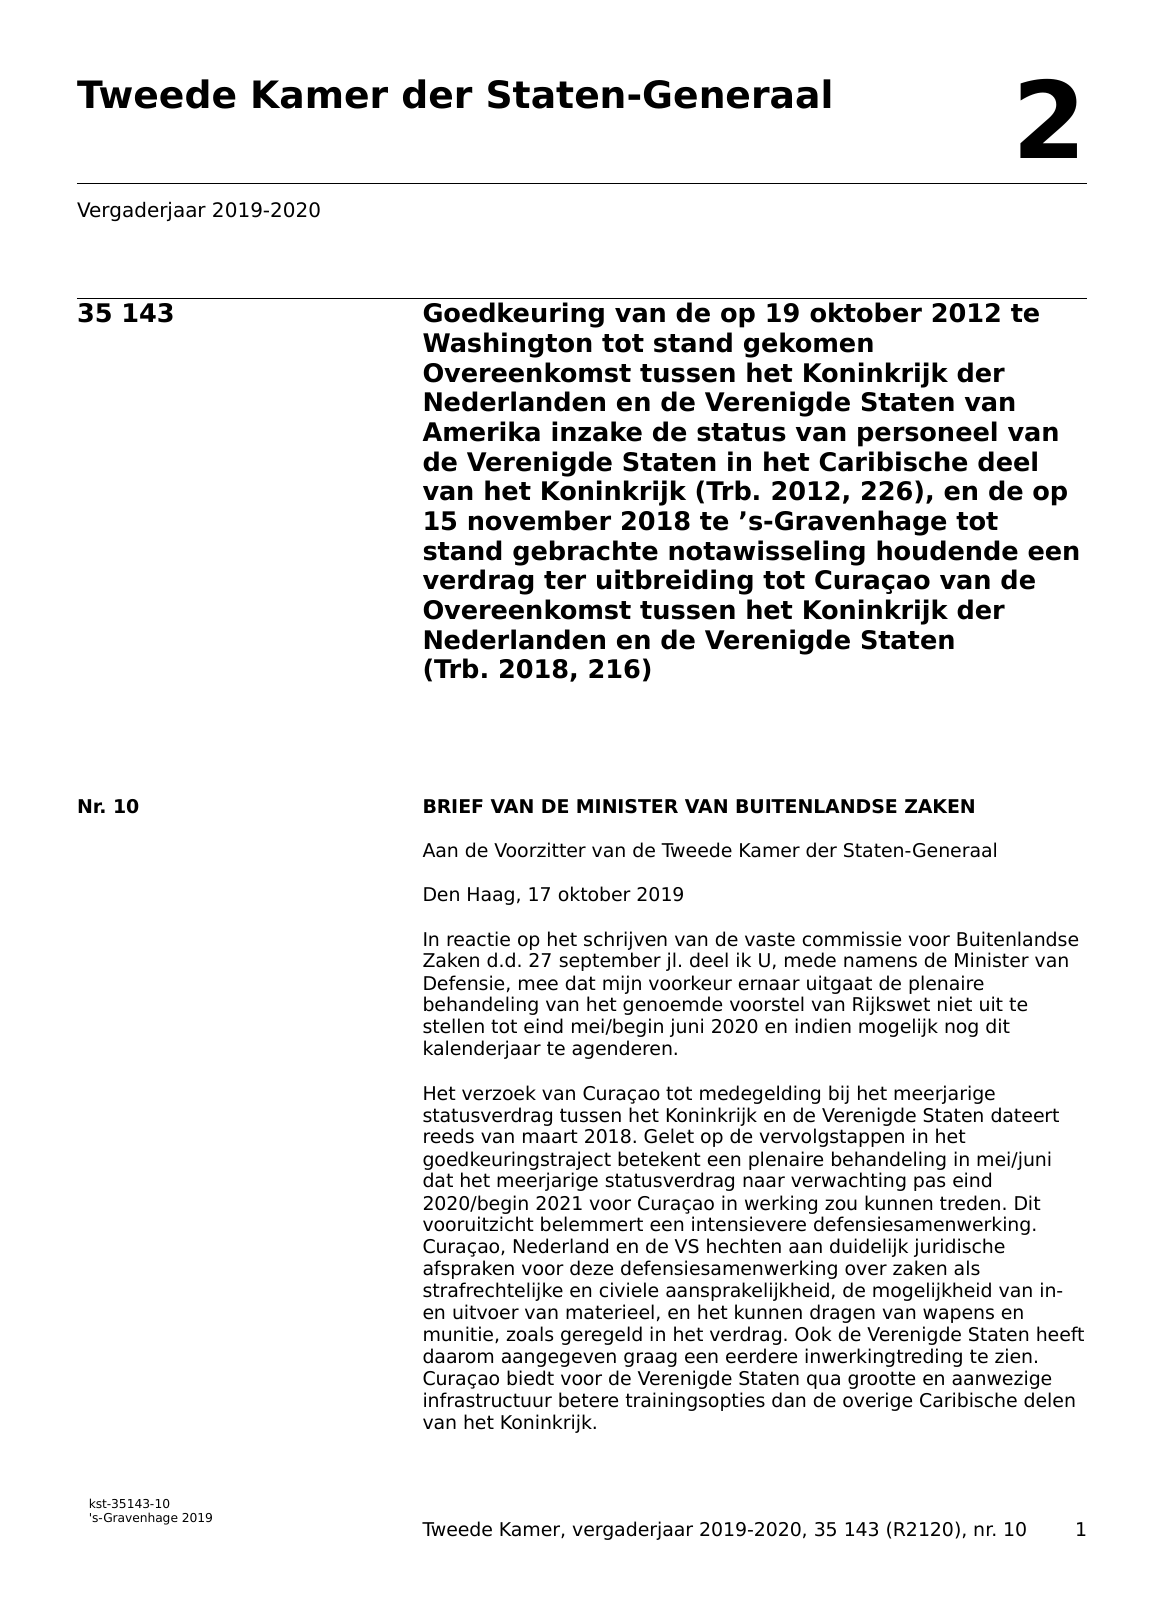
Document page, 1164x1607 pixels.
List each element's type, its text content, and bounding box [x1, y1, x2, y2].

text 's-Gravenhage 2019 [88, 1511, 323, 1525]
text Het verzoek van Curaçao tot medegelding bij het meerjarige statusverdrag tussen het Koninkrijk en de Verenigde Staten dateert reeds van maart 2018. Gelet op de vervolgstappen in het goedkeuringstraject betekent een plenaire behandeling in mei/juni dat het meerjarige statusverdrag naar verwachting pas eind 2020/begin 2021 voor Curaçao in werking zou kunnen treden. Dit vooruitzicht belemmert een intensievere defensiesamenwerking. Curaçao, Nederland en de VS hechten aan duidelijk juridische afspraken voor deze defensiesamenwerking over zaken als strafrechtelijke en civiele aansprakelijkheid, de mogelijkheid van in-en uitvoer van materieel, en het kunnen dragen van wapens en munitie, zoals geregeld in het verdrag. Ook de Verenigde Staten heeft daarom aangegeven graag een eerdere inwerkingtreding te zien. Curaçao biedt voor de Verenigde Staten qua grootte en aanwezige infrastructuur betere trainingsopties dan de overige Caribische delen van het Koninkrijk. [422, 1082, 1087, 1434]
table_header 2 [886, 59, 1087, 183]
table_cell Vergaderjaar 2019-2020 [77, 184, 1087, 298]
table_header Tweede Kamer der Staten-Generaal [77, 59, 886, 183]
text Den Haag, 17 oktober 2019 [422, 884, 1087, 906]
text Aan de Voorzitter van de Tweede Kamer der Staten-Generaal [422, 840, 1087, 862]
text kst-35143-10 [88, 1497, 323, 1511]
subtitle Nr. 10 BRIEF VAN DE MINISTER VAN BUITENLANDSE ZAKEN [77, 796, 1087, 818]
subtitle 35 143 Goedkeuring van de op 19 oktober 2012 te Washington tot stand gekomen Overeenkomst tussen het Koninkrijk der Nederlanden en de Verenigde Staten van Amerika inzake de status van personeel van de Verenigde Staten in het Caribische deel van het Koninkrijk (Trb. 2012, 226), en de op 15 november 2018 te ’s-Gravenhage tot stand gebrachte notawisseling houdende een verdrag ter uitbreiding tot Curaçao van de Overeenkomst tussen het Koninkrijk der Nederlanden en de Verenigde Staten (Trb. 2018, 216) [77, 299, 1087, 685]
text In reactie op het schrijven van de vaste commissie voor Buitenlandse Zaken d.d. 27 september jl. deel ik U, mede namens de Minister van Defensie, mee dat mijn voorkeur ernaar uitgaat de plenaire behandeling van het genoemde voorstel van Rijkswet niet uit te stellen tot eind mei/begin juni 2020 en indien mogelijk nog dit kalenderjaar te agenderen. [422, 928, 1087, 1060]
